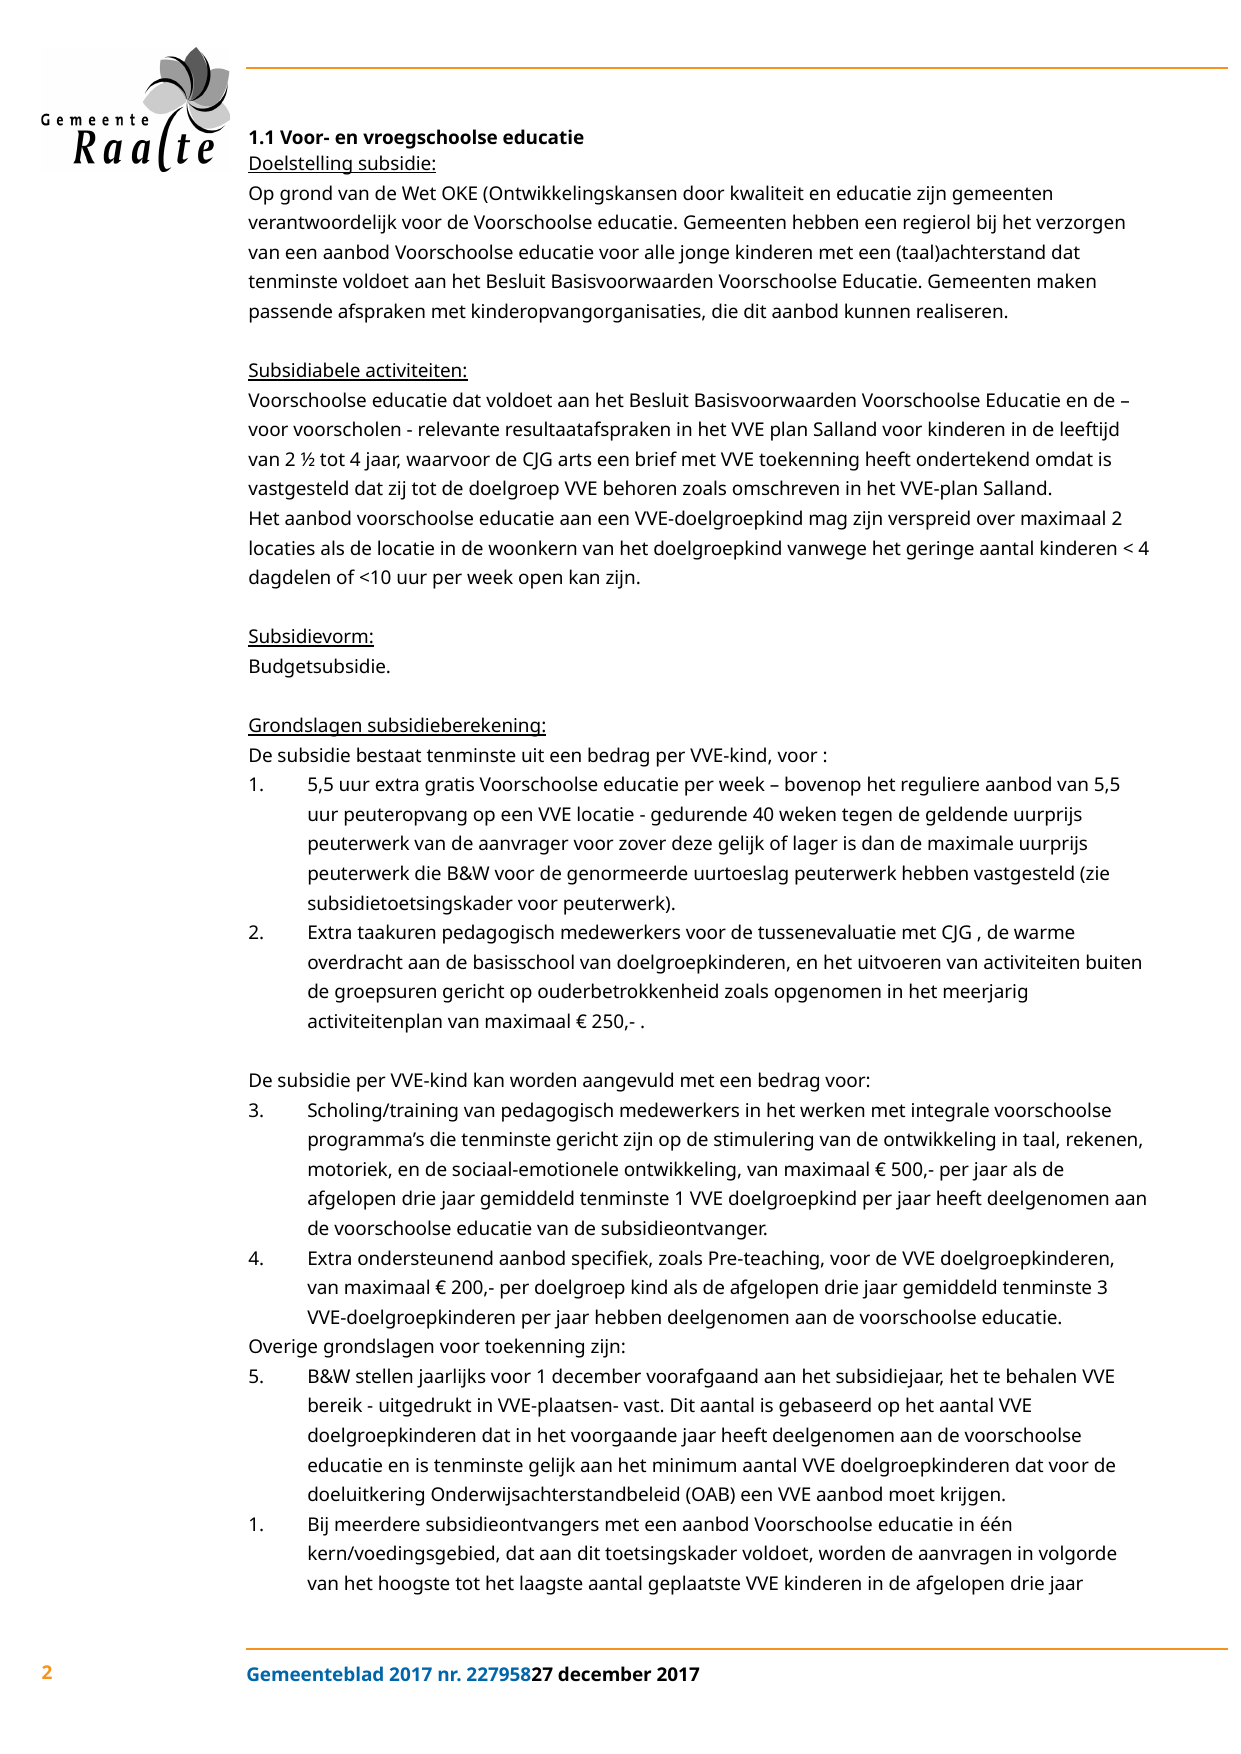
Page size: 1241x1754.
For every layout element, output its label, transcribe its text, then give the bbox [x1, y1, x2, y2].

text Grondslagen subsidieberekening: [248, 712, 1152, 738]
list Extra taakuren pedagogisch medewerkers voor de tussenevaluatie met CJG , de warme overdracht aan de basisschool van doelgroepkinderen, en het uitvoeren van activiteiten buiten de groepsuren gericht op ouderbetrokkenheid zoals opgenomen in het meerjarig activiteitenplan van maximaal € 250,- . [248, 919, 1152, 1034]
text De subsidie per VVE-kind kan worden aangevuld met een bedrag voor: [248, 1067, 1152, 1093]
text Doelstelling subsidie: [248, 150, 1152, 176]
text 1.1 Voor- en vroegschoolse educatie [248, 124, 1152, 150]
list 5,5 uur extra gratis Voorschoolse educatie per week – bovenop het reguliere aanbod van 5,5 uur peuteropvang op een VVE locatie - gedurende 40 weken tegen de geldende uurprijs peuterwerk van de aanvrager voor zover deze gelijk of lager is dan de maximale uurprijs peuterwerk die B&W voor de genormeerde uurtoeslag peuterwerk hebben vastgesteld (zie subsidietoetsingskader voor peuterwerk). [248, 771, 1152, 915]
list B&W stellen jaarlijks voor 1 december voorafgaand aan het subsidiejaar, het te behalen VVE bereik - uitgedrukt in VVE-plaatsen- vast. Dit aantal is gebaseerd op het aantal VVE doelgroepkinderen dat in het voorgaande jaar heeft deelgenomen aan de voorschoolse educatie en is tenminste gelijk aan het minimum aantal VVE doelgroepkinderen dat voor de doeluitkering Onderwijsachterstandbeleid (OAB) een VVE aanbod moet krijgen. [248, 1363, 1152, 1507]
text Op grond van de Wet OKE (Ontwikkelingskansen door kwaliteit en educatie zijn gemeenten verantwoordelijk voor de Voorschoolse educatie. Gemeenten hebben een regierol bij het verzorgen van een aanbod Voorschoolse educatie voor alle jonge kinderen met een (taal)achterstand dat tenminste voldoet aan het Besluit Basisvoorwaarden Voorschoolse Educatie. Gemeenten maken passende afspraken met kinderopvangorganisaties, die dit aanbod kunnen realiseren. [248, 180, 1152, 324]
text Subsidiabele activiteiten: [248, 357, 1152, 383]
text Overige grondslagen voor toekenning zijn: [248, 1333, 1152, 1359]
list Bij meerdere subsidieontvangers met een aanbod Voorschoolse educatie in één kern/voedingsgebied, dat aan dit toetsingskader voldoet, worden de aanvragen in volgorde van het hoogste tot het laagste aantal geplaatste VVE kinderen in de afgelopen drie jaar [248, 1511, 1152, 1596]
picture [41, 47, 231, 172]
text De subsidie bestaat tenminste uit een bedrag per VVE-kind, voor : [248, 742, 1152, 767]
text Voorschoolse educatie dat voldoet aan het Besluit Basisvoorwaarden Voorschoolse Educatie en de – voor voorscholen - relevante resultaatafspraken in het VVE plan Salland voor kinderen in de leeftijd van 2 ½ tot 4 jaar, waarvoor de CJG arts een brief met VVE toekenning heeft ondertekend omdat is vastgesteld dat zij tot de doelgroep VVE behoren zoals omschreven in het VVE-plan Salland. [248, 387, 1152, 501]
list Scholing/training van pedagogisch medewerkers in het werken met integrale voorschoolse programma’s die tenminste gericht zijn op de stimulering van de ontwikkeling in taal, rekenen, motoriek, en de sociaal-emotionele ontwikkeling, van maximaal € 500,- per jaar als de afgelopen drie jaar gemiddeld tenminste 1 VVE doelgroepkind per jaar heeft deelgenomen aan de voorschoolse educatie van de subsidieontvanger. [248, 1097, 1152, 1241]
text Budgetsubsidie. [248, 653, 1152, 679]
list Extra ondersteunend aanbod specifiek, zoals Pre-teaching, voor de VVE doelgroepkinderen, van maximaal € 200,- per doelgroep kind als de afgelopen drie jaar gemiddeld tenminste 3 VVE-doelgroepkinderen per jaar hebben deelgenomen aan de voorschoolse educatie. [248, 1245, 1152, 1329]
text Het aanbod voorschoolse educatie aan een VVE-doelgroepkind mag zijn verspreid over maximaal 2 locaties als de locatie in de woonkern van het doelgroepkind vanwege het geringe aantal kinderen < 4 dagdelen of <10 uur per week open kan zijn. [248, 505, 1152, 590]
text Subsidievorm: [248, 623, 1152, 649]
